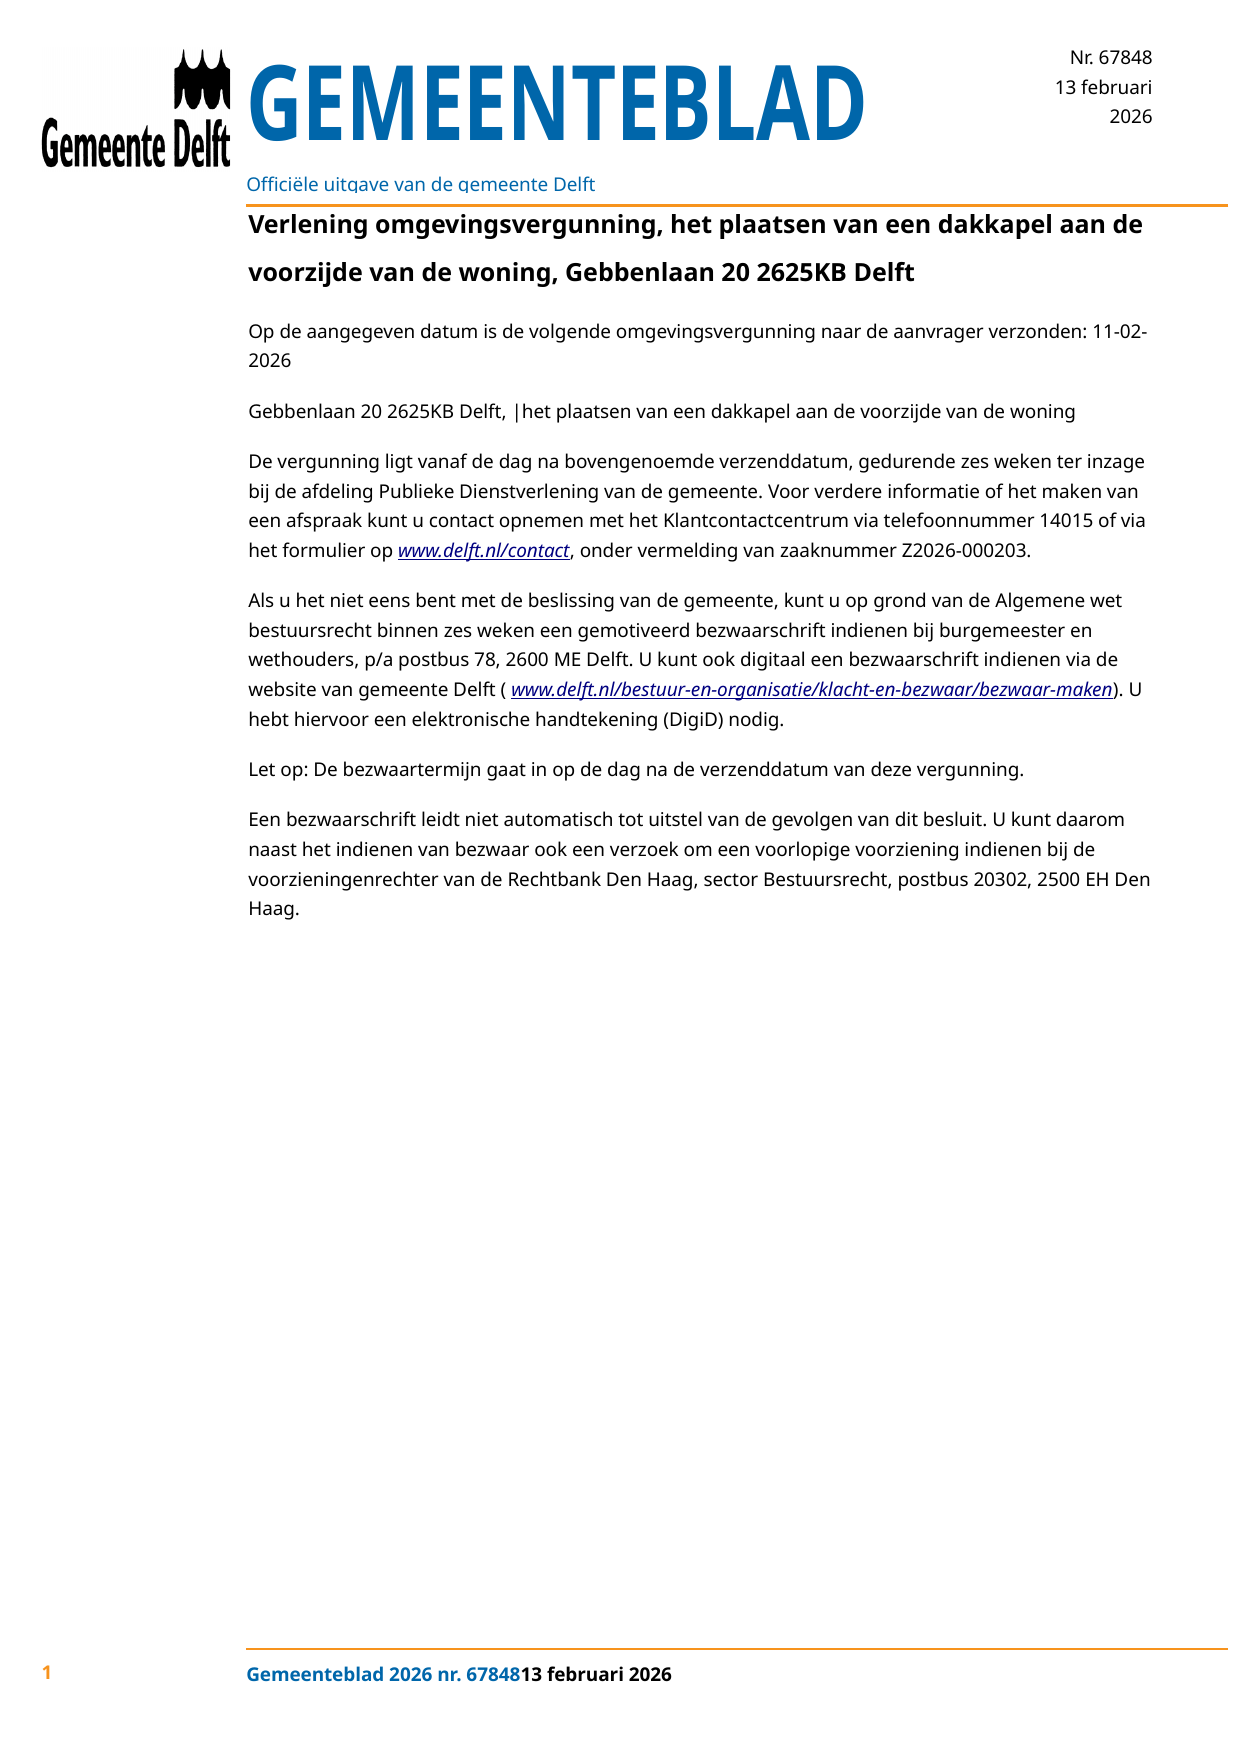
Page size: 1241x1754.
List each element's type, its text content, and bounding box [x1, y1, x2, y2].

text Let op: De bezwaartermijn gaat in op de dag na de verzenddatum van deze vergunning. [248, 756, 1152, 782]
text Verlening omgevingsvergunning, het plaatsen van een dakkapel aan de voorzijde van de woning, Gebbenlaan 20 2625KB Delft [248, 207, 1152, 288]
text Als u het niet eens bent met de beslissing van de gemeente, kunt u op grond van de Algemene wet bestuursrecht binnen zes weken een gemotiveerd bezwaarschrift indienen bij burgemeester en wethouders, p/a postbus 78, 2600 ME Delft. U kunt ook digitaal een bezwaarschrift indienen via de website van gemeente Delft ( www.delft.nl/bestuur-en-organisatie/klacht-en-bezwaar/bezwaar-maken). U hebt hiervoor een elektronische handtekening (DigiD) nodig. [248, 587, 1152, 732]
picture [41, 47, 231, 172]
text De vergunning ligt vanaf de dag na bovengenoemde verzenddatum, gedurende zes weken ter inzage bij de afdeling Publieke Dienstverlening van de gemeente. Voor verdere informatie of het maken van een afspraak kunt u contact opnemen met het Klantcontactcentrum via telefoonnummer 14015 of via het formulier op www.delft.nl/contact, onder vermelding van zaaknummer Z2026-000203. [248, 448, 1152, 563]
text Een bezwaarschrift leidt niet automatisch tot uitstel van de gevolgen van dit besluit. U kunt daarom naast het indienen van bezwaar ook een verzoek om een voorlopige voorziening indienen bij de voorzieningenrechter van de Rechtbank Den Haag, sector Bestuursrecht, postbus 20302, 2500 EH Den Haag. [248, 807, 1152, 921]
text Op de aangegeven datum is de volgende omgevingsvergunning naar de aanvrager verzonden: 11-02-2026 [248, 318, 1152, 373]
text Gebbenlaan 20 2625KB Delft, |het plaatsen van een dakkapel aan de voorzijde van de woning [248, 398, 1152, 424]
